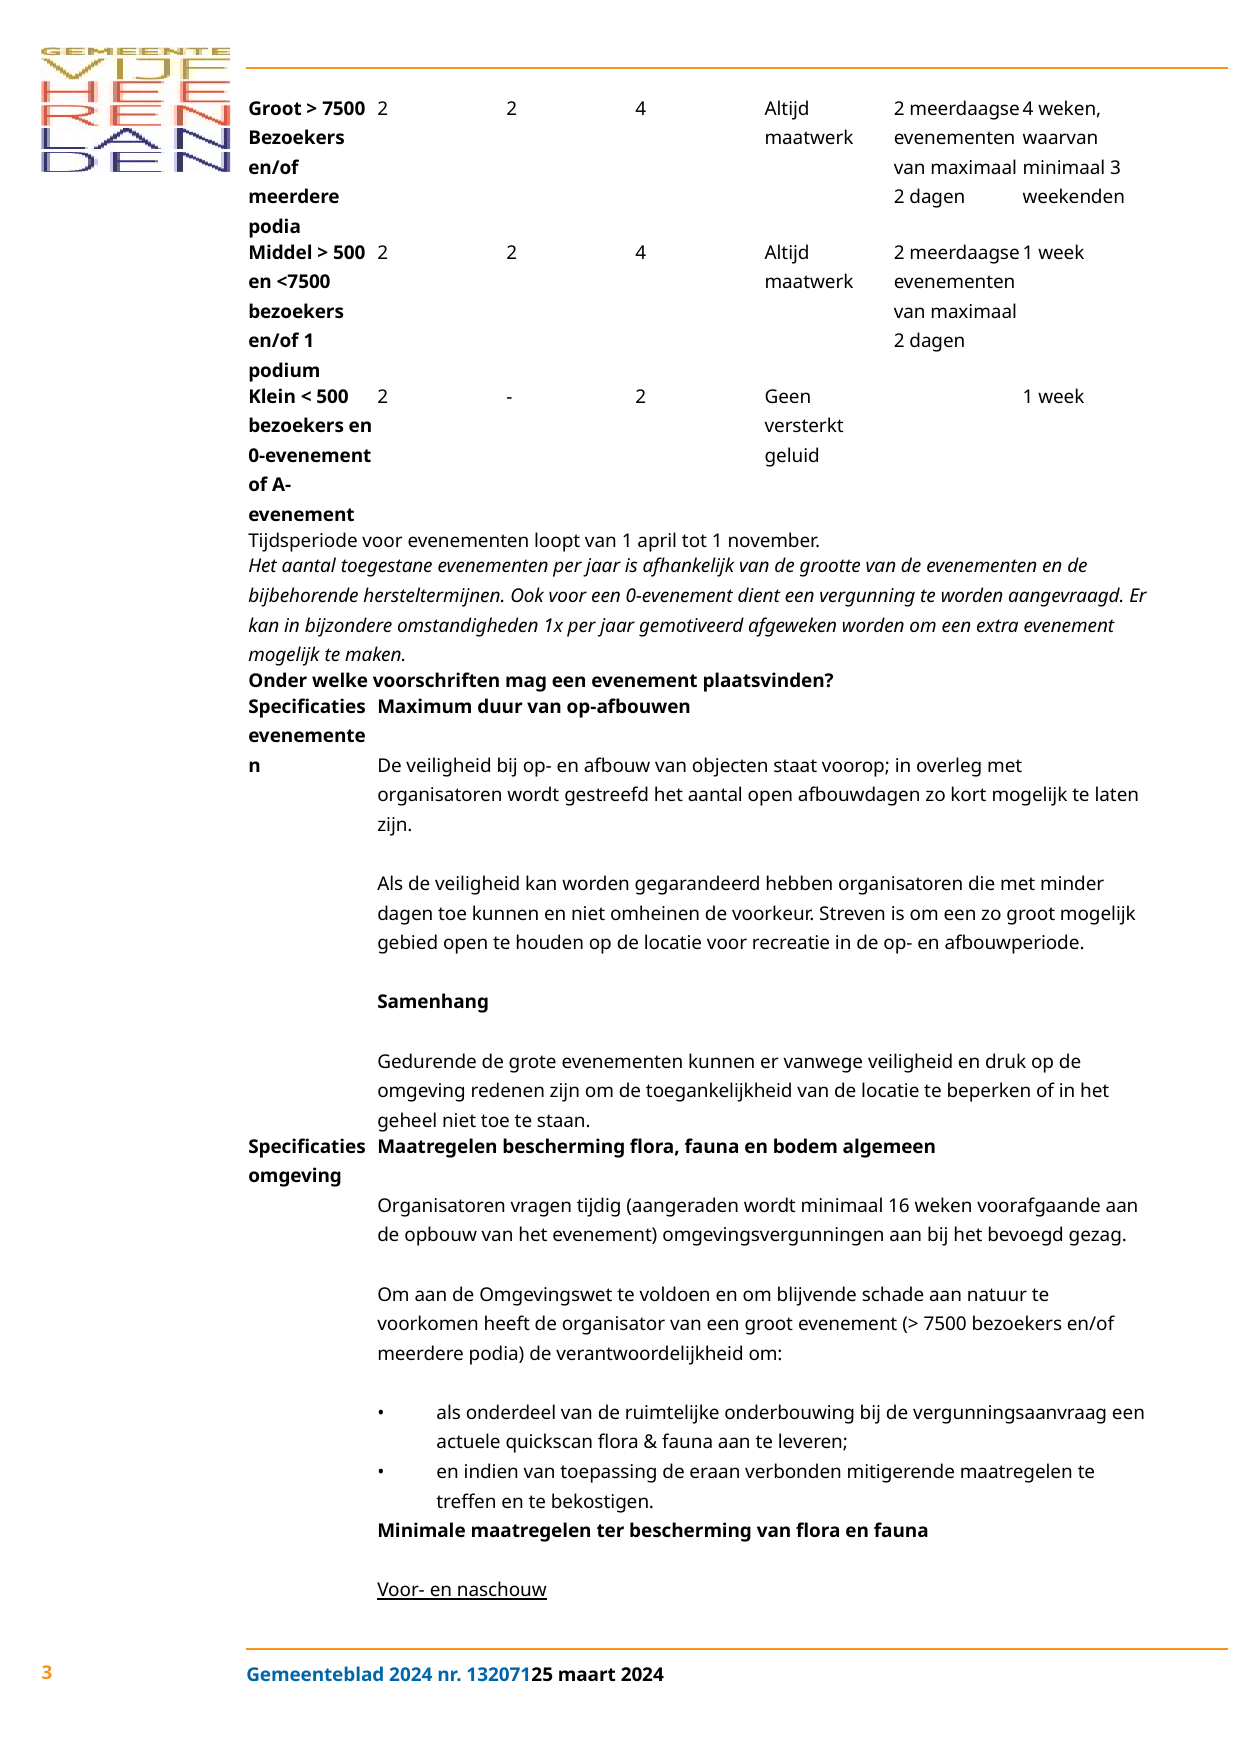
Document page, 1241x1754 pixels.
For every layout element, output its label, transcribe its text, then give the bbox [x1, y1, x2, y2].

table_cell 2 [377, 239, 506, 383]
table_cell 2 [377, 95, 506, 239]
table_cell Specificaties evenementen [248, 693, 377, 1133]
table_cell Middel > 500 en <7500 bezoekers en/of 1 podium [248, 239, 377, 383]
table_cell 2 [506, 239, 635, 383]
table_cell 2 meerdaagse evenementen van maximaal 2 dagen [894, 95, 1022, 239]
table_cell - [506, 383, 635, 527]
table_cell 1 week [1023, 383, 1152, 527]
table_cell Het aantal toegestane evenementen per jaar is afhankelijk van de grootte van de evenementen en de bijbehorende hersteltermijnen. Ook voor een 0-evenement dient een vergunning te worden aangevraagd. Er kan in bijzondere omstandigheden 1x per jaar gemotiveerd afgeweken worden om een extra evenement mogelijk te maken. [248, 553, 1152, 667]
table_cell Specificaties omgeving [248, 1133, 377, 1602]
table_cell Tijdsperiode voor evenementen loopt van 1 april tot 1 november. [248, 527, 1152, 553]
table_cell 4 weken, waarvan minimaal 3 weekenden [1023, 95, 1152, 239]
table_cell Maximum duur van op-afbouwen De veiligheid bij op- en afbouw van objecten staat voorop; in overleg met organisatoren wordt gestreefd het aantal open afbouwdagen zo kort mogelijk te laten zijn. Als de veiligheid kan worden gegarandeerd hebben organisatoren die met minder dagen toe kunnen en niet omheinen de voorkeur. Streven is om een zo groot mogelijk gebied open te houden op de locatie voor recreatie in de op- en afbouwperiode. Samenhang Gedurende de grote evenementen kunnen er vanwege veiligheid en druk op de omgeving redenen zijn om de toegankelijkheid van de locatie te beperken of in het geheel niet toe te staan. [377, 693, 1152, 1133]
table_cell Groot > 7500 Bezoekers en/of meerdere podia [248, 95, 377, 239]
table_cell 2 [635, 383, 764, 527]
table_cell 2 meerdaagse evenementen van maximaal 2 dagen [894, 239, 1022, 383]
picture [41, 47, 231, 172]
table_cell Altijd maatwerk [764, 95, 893, 239]
table_cell Geen versterkt geluid [764, 383, 893, 527]
table_cell 4 [635, 239, 764, 383]
table_cell Onder welke voorschriften mag een evenement plaatsvinden? [248, 667, 1152, 693]
table_cell 1 week [1023, 239, 1152, 383]
table_cell [894, 383, 1022, 527]
table_cell Altijd maatwerk [764, 239, 893, 383]
table_cell Klein < 500 bezoekers en 0-evenement of A-evenement [248, 383, 377, 527]
table_cell 2 [377, 383, 506, 527]
table_cell Maatregelen bescherming flora, fauna en bodem algemeen Organisatoren vragen tijdig (aangeraden wordt minimaal 16 weken voorafgaande aan de opbouw van het evenement) omgevingsvergunningen aan bij het bevoegd gezag. Om aan de Omgevingswet te voldoen en om blijvende schade aan natuur te voorkomen heeft de organisator van een groot evenement (> 7500 bezoekers en/of meerdere podia) de verantwoordelijkheid om: als onderdeel van de ruimtelijke onderbouwing bij de vergunningsaanvraag een actuele quickscan flora & fauna aan te leveren; en indien van toepassing de eraan verbonden mitigerende maatregelen te treffen en te bekostigen. Minimale maatregelen ter bescherming van flora en fauna Voor- en naschouw [377, 1133, 1152, 1602]
table_cell 4 [635, 95, 764, 239]
table_cell 2 [506, 95, 635, 239]
